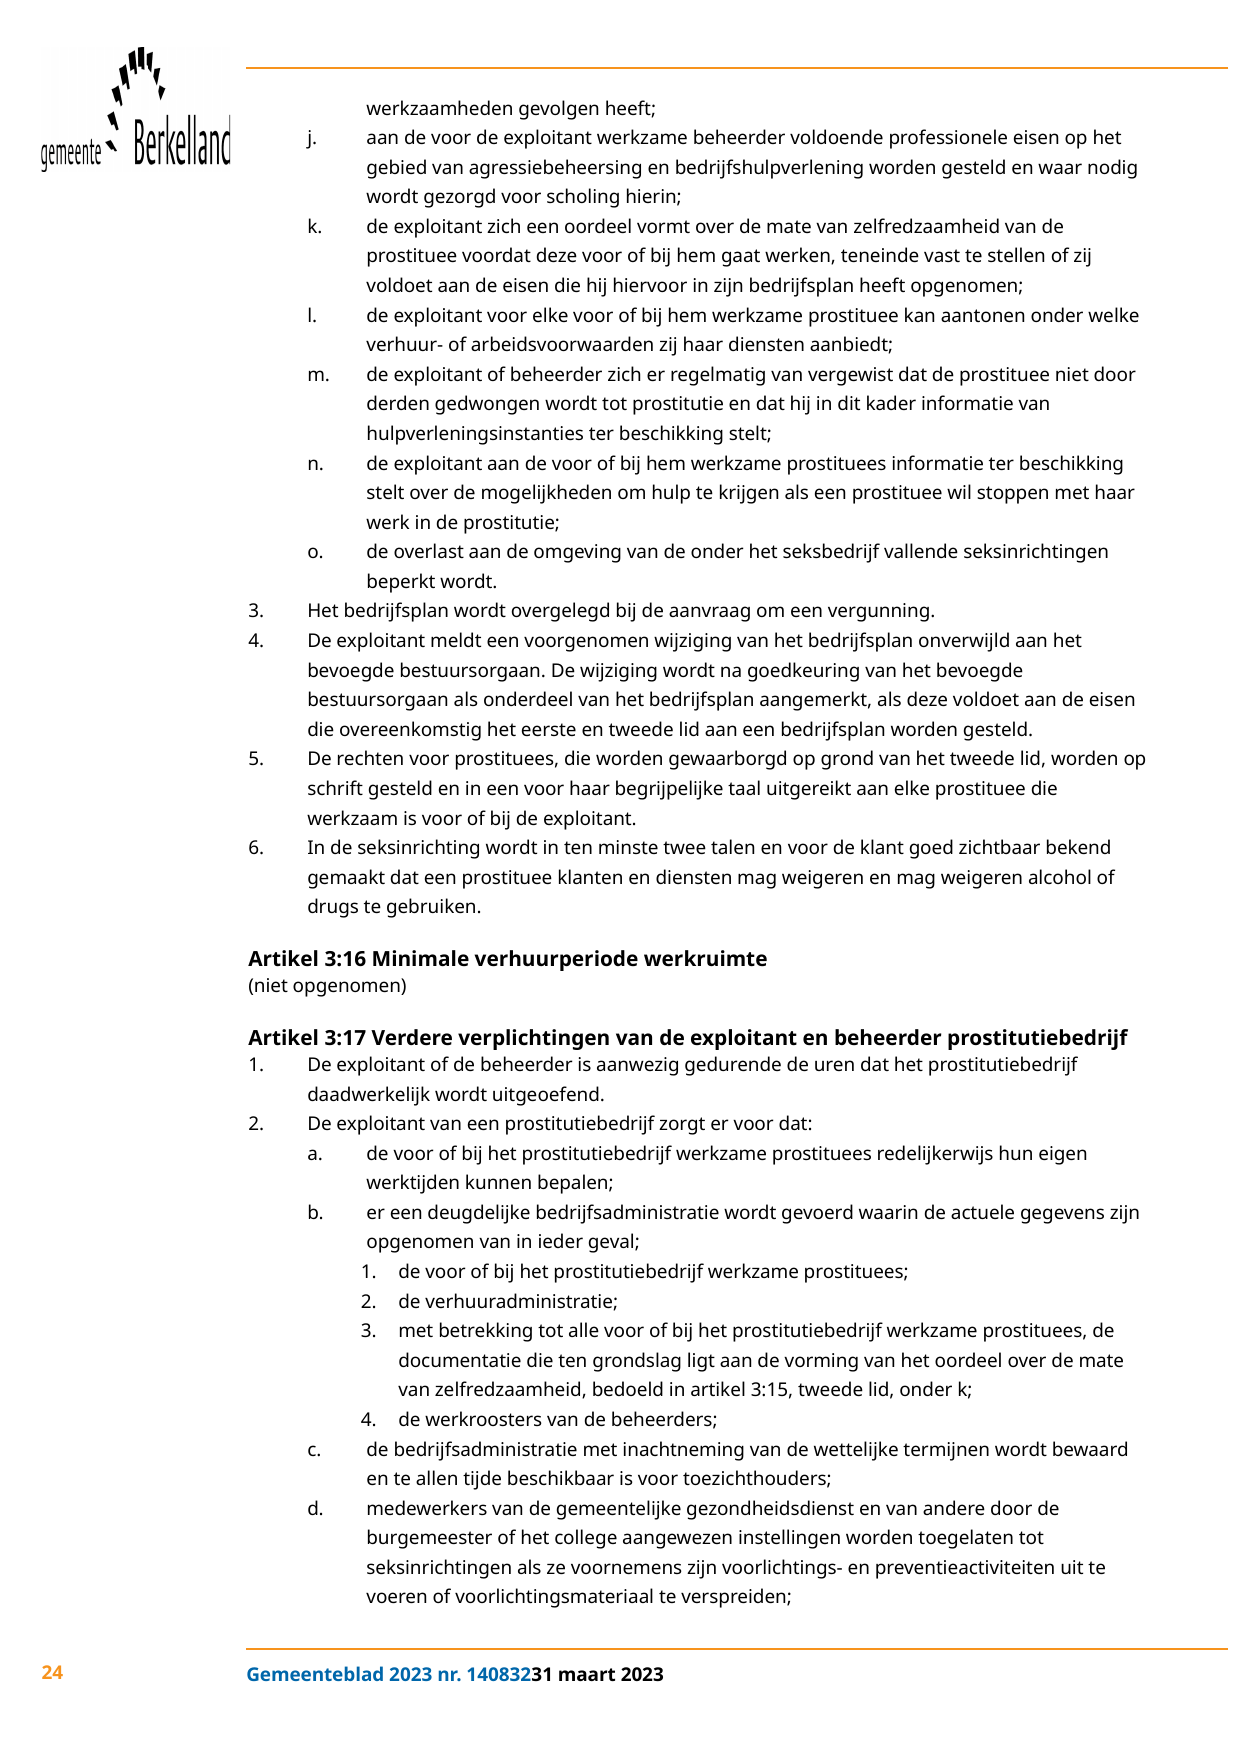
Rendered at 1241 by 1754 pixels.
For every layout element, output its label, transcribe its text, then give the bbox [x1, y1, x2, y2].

list de voor of bij het prostitutiebedrijf werkzame prostituees redelijkerwijs hun eigen werktijden kunnen bepalen; [307, 1140, 1152, 1195]
list de bedrijfsadministratie met inachtneming van de wettelijke termijnen wordt bewaard en te allen tijde beschikbaar is voor toezichthouders; [307, 1436, 1152, 1491]
list De rechten voor prostituees, die worden gewaarborgd op grond van het tweede lid, worden op schrift gesteld en in een voor haar begrijpelijke taal uitgereikt aan elke prostituee die werkzaam is voor of bij de exploitant. [248, 746, 1152, 831]
list de exploitant voor elke voor of bij hem werkzame prostituee kan aantonen onder welke verhuur- of arbeidsvoorwaarden zij haar diensten aanbiedt; [307, 302, 1152, 357]
text Artikel 3:16 Minimale verhuurperiode werkruimte [248, 944, 1152, 972]
list de werkroosters van de beheerders; [361, 1406, 1152, 1432]
list de verhuuradministratie; [361, 1288, 1152, 1314]
list De exploitant van een prostitutiebedrijf zorgt er voor dat: [248, 1110, 1152, 1136]
list In de seksinrichting wordt in ten minste twee talen en voor de klant goed zichtbaar bekend gemaakt dat een prostituee klanten en diensten mag weigeren en mag weigeren alcohol of drugs te gebruiken. [248, 834, 1152, 919]
list De exploitant meldt een voorgenomen wijziging van het bedrijfsplan onverwijld aan het bevoegde bestuursorgaan. De wijziging wordt na goedkeuring van het bevoegde bestuursorgaan als onderdeel van het bedrijfsplan aangemerkt, als deze voldoet aan de eisen die overeenkomstig het eerste en tweede lid aan een bedrijfsplan worden gesteld. [248, 627, 1152, 742]
picture [41, 47, 231, 172]
list de exploitant zich een oordeel vormt over de mate van zelfredzaamheid van de prostituee voordat deze voor of bij hem gaat werken, teneinde vast te stellen of zij voldoet aan de eisen die hij hiervoor in zijn bedrijfsplan heeft opgenomen; [307, 213, 1152, 298]
text (niet opgenomen) [248, 972, 1152, 998]
list met betrekking tot alle voor of bij het prostitutiebedrijf werkzame prostituees, de documentatie die ten grondslag ligt aan de vorming van het oordeel over de mate van zelfredzaamheid, bedoeld in artikel 3:15, tweede lid, onder k; [361, 1317, 1152, 1402]
list er een deugdelijke bedrijfsadministratie wordt gevoerd waarin de actuele gegevens zijn opgenomen van in ieder geval; [307, 1199, 1152, 1254]
text Artikel 3:17 Verdere verplichtingen van de exploitant en beheerder prostitutiebedrijf [248, 1023, 1152, 1051]
list aan de voor de exploitant werkzame beheerder voldoende professionele eisen op het gebied van agressiebeheersing en bedrijfshulpverlening worden gesteld en waar nodig wordt gezorgd voor scholing hierin; [307, 124, 1152, 209]
list de exploitant of beheerder zich er regelmatig van vergewist dat de prostituee niet door derden gedwongen wordt tot prostitutie en dat hij in dit kader informatie van hulpverleningsinstanties ter beschikking stelt; [307, 361, 1152, 446]
list de overlast aan de omgeving van de onder het seksbedrijf vallende seksinrichtingen beperkt wordt. [307, 538, 1152, 594]
list de voor of bij het prostitutiebedrijf werkzame prostituees; [361, 1258, 1152, 1284]
list De exploitant of de beheerder is aanwezig gedurende de uren dat het prostitutiebedrijf daadwerkelijk wordt uitgeoefend. [248, 1051, 1152, 1107]
list de exploitant aan de voor of bij hem werkzame prostituees informatie ter beschikking stelt over de mogelijkheden om hulp te krijgen als een prostituee wil stoppen met haar werk in de prostitutie; [307, 450, 1152, 535]
list Het bedrijfsplan wordt overgelegd bij de aanvraag om een vergunning. [248, 598, 1152, 623]
list medewerkers van de gemeentelijke gezondheidsdienst en van andere door de burgemeester of het college aangewezen instellingen worden toegelaten tot seksinrichtingen als ze voornemens zijn voorlichtings- en preventieactiviteiten uit te voeren of voorlichtingsmateriaal te verspreiden; [307, 1495, 1152, 1609]
list werkzaamheden gevolgen heeft; [307, 95, 1152, 121]
